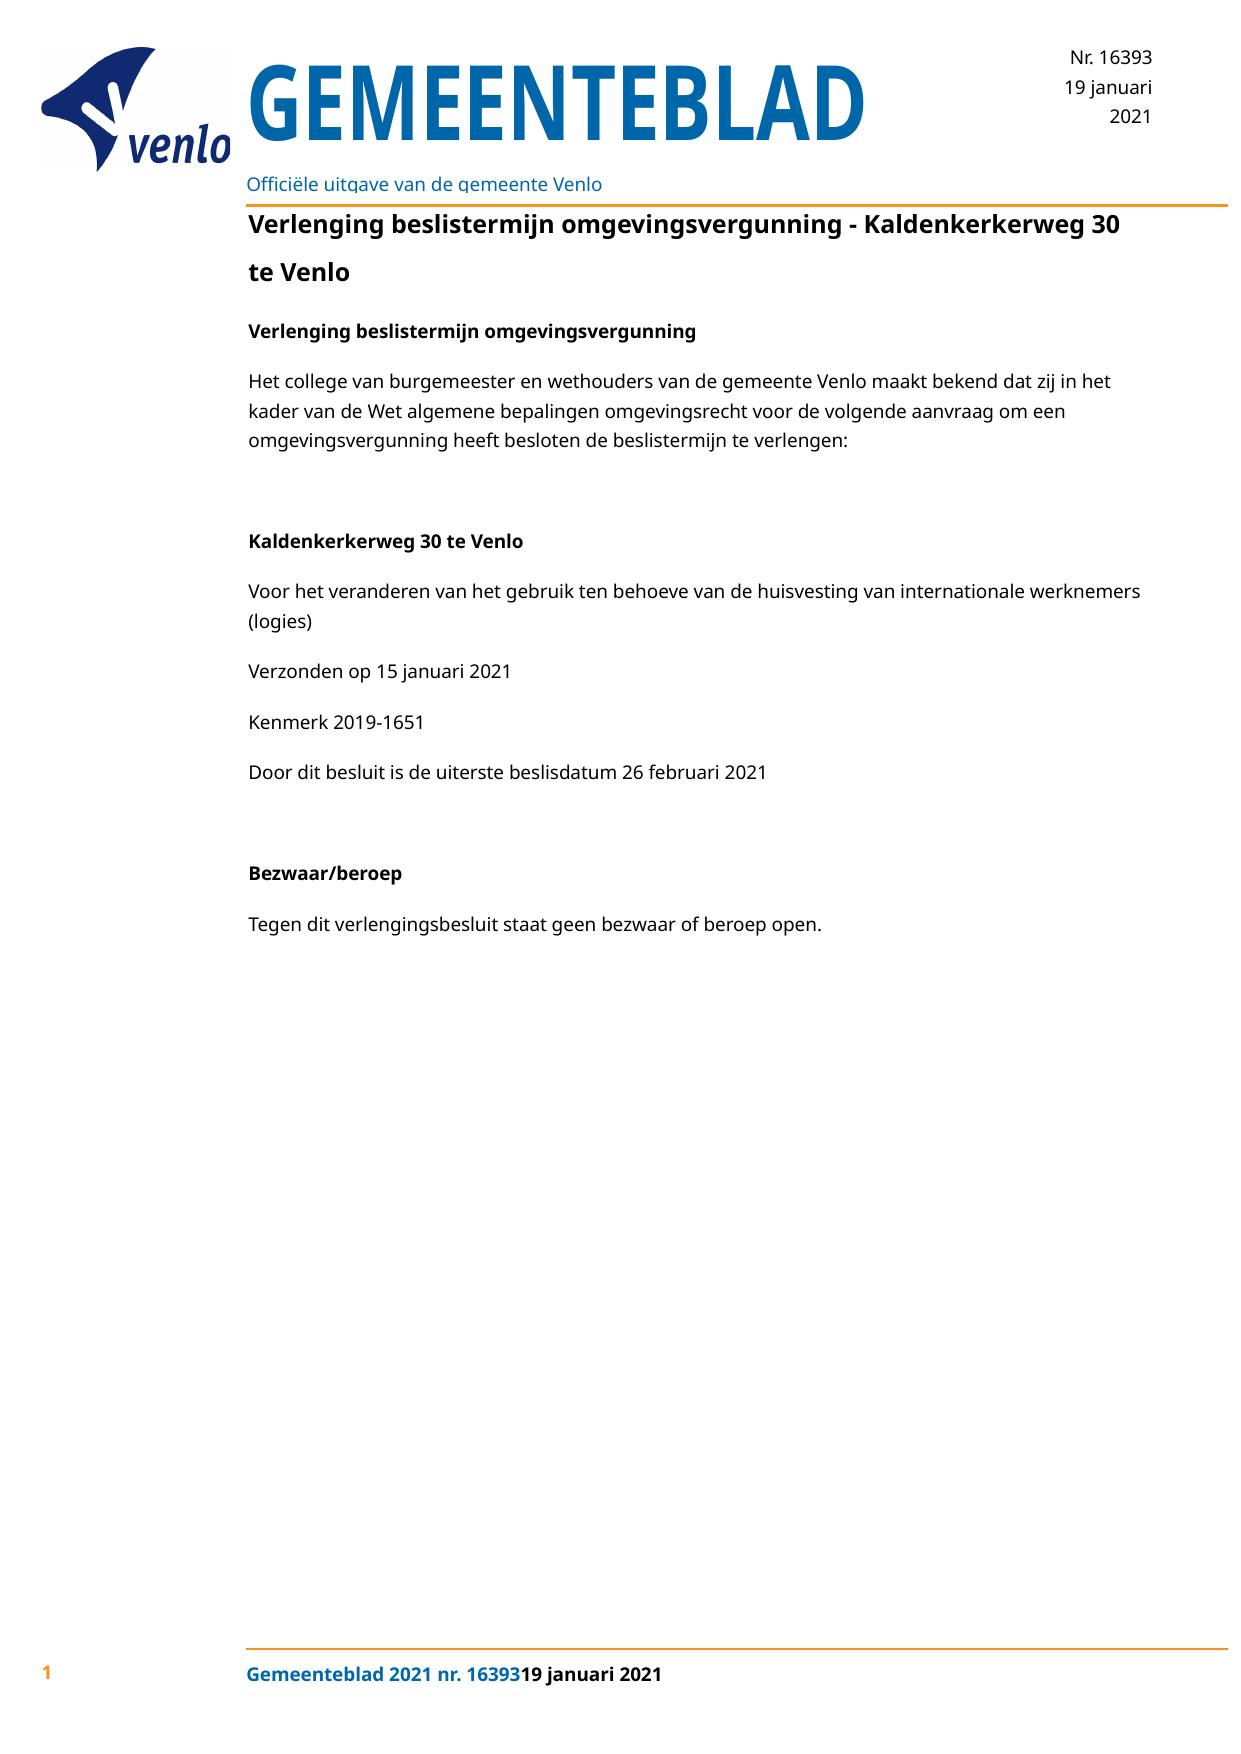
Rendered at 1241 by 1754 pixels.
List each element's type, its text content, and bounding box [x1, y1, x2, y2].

text Voor het veranderen van het gebruik ten behoeve van de huisvesting van internationale werknemers (logies) [248, 579, 1152, 634]
text Het college van burgemeester en wethouders van de gemeente Venlo maakt bekend dat zij in het kader van de Wet algemene bepalingen omgevingsrecht voor de volgende aanvraag om een omgevingsvergunning heeft besloten de beslistermijn te verlengen: [248, 368, 1152, 453]
text Kaldenkerkerweg 30 te Venlo [248, 528, 1152, 554]
text Bezwaar/beroep [248, 860, 1152, 886]
text Verzonden op 15 januari 2021 [248, 659, 1152, 684]
text Verlenging beslistermijn omgevingsvergunning - Kaldenkerkerweg 30 te Venlo [248, 207, 1152, 288]
text Door dit besluit is de uiterste beslisdatum 26 februari 2021 [248, 759, 1152, 785]
picture [41, 47, 231, 172]
text Tegen dit verlengingsbesluit staat geen bezwaar of beroep open. [248, 911, 1152, 937]
text Verlenging beslistermijn omgevingsvergunning [248, 318, 1152, 344]
text Kenmerk 2019-1651 [248, 709, 1152, 735]
